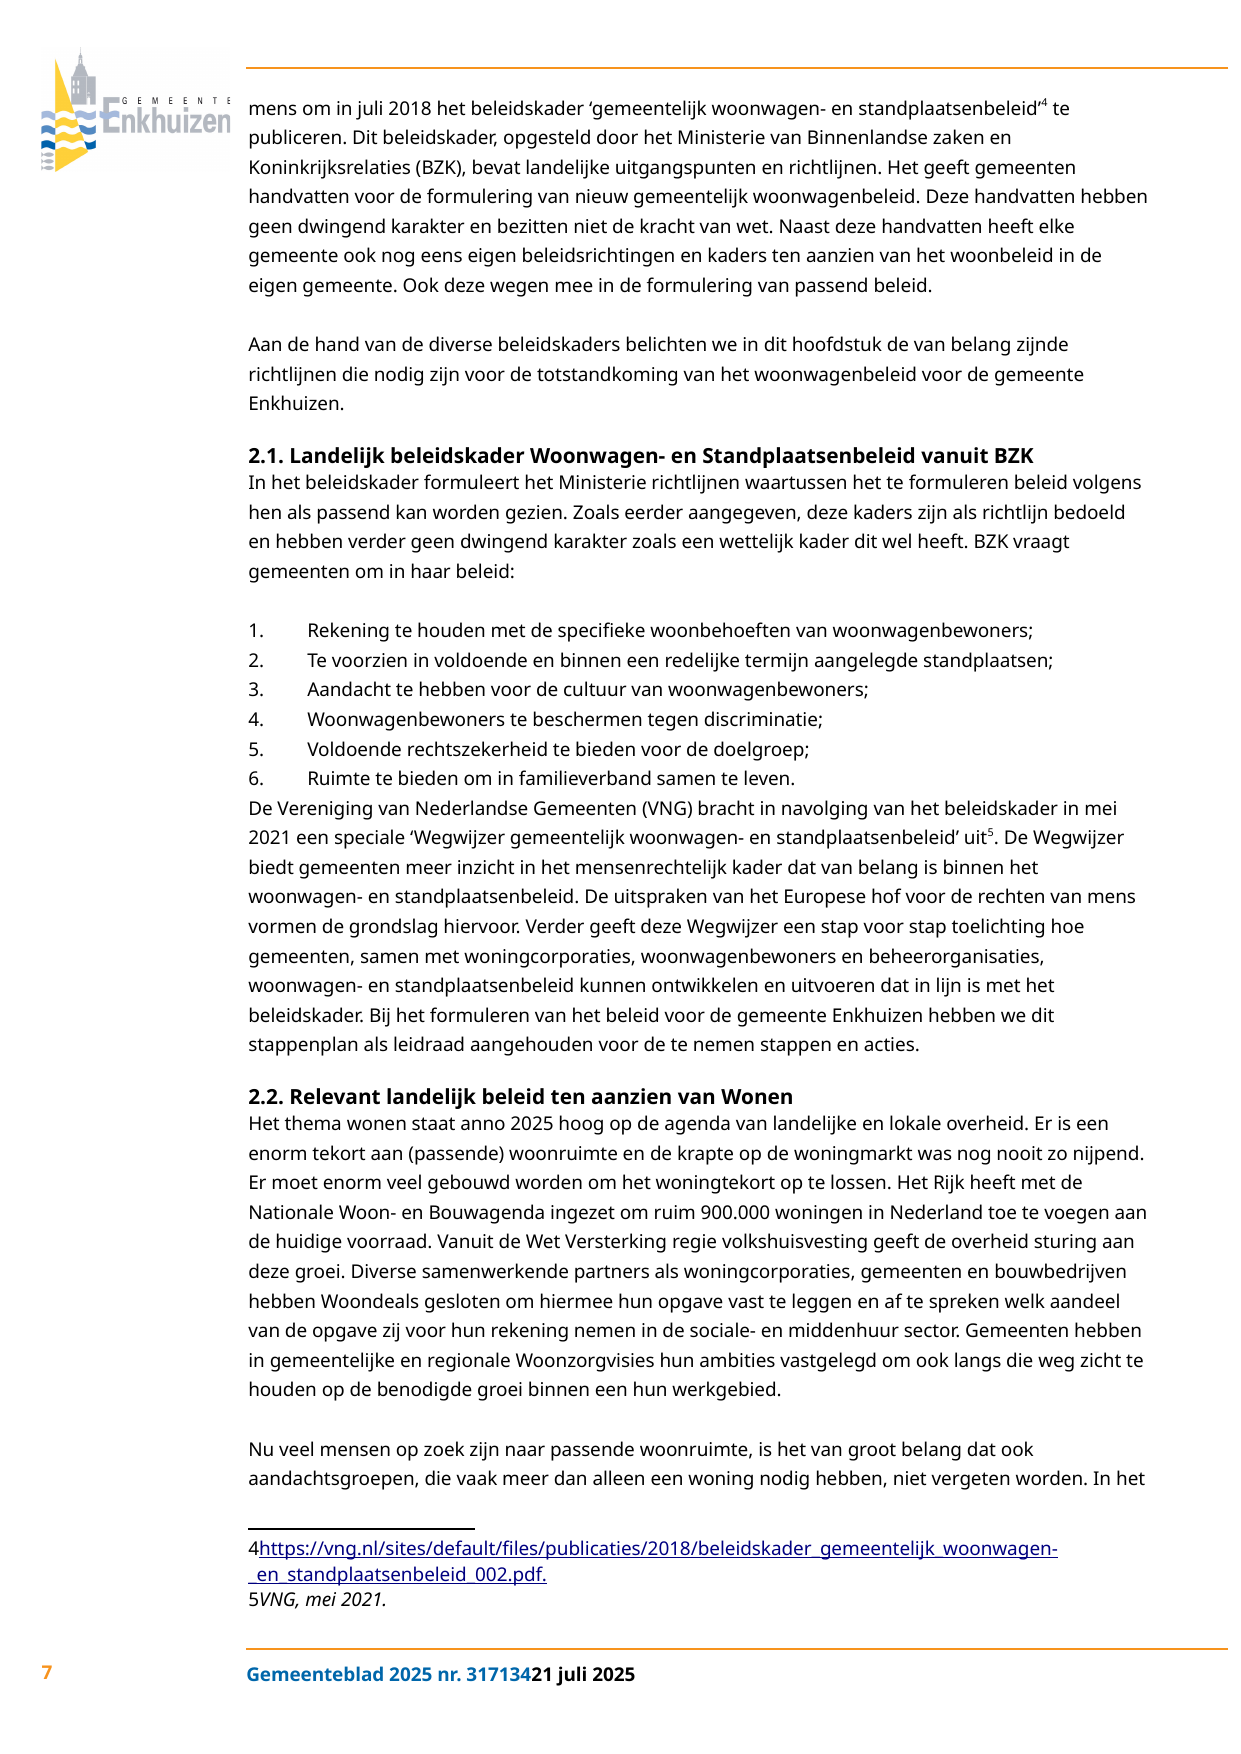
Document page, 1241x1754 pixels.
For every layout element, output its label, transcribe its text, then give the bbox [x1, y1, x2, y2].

text 2.1. Landelijk beleidskader Woonwagen- en Standplaatsenbeleid vanuit BZK [248, 441, 1152, 469]
text mens om in juli 2018 het beleidskader ‘gemeentelijk woonwagen- en standplaatsenbeleid’ te publiceren. Dit beleidskader, opgesteld door het Ministerie van Binnenlandse zaken en Koninkrijksrelaties (BZK), bevat landelijke uitgangspunten en richtlijnen. Het geeft gemeenten handvatten voor de formulering van nieuw gemeentelijk woonwagenbeleid. Deze handvatten hebben geen dwingend karakter en bezitten niet de kracht van wet. Naast deze handvatten heeft elke gemeente ook nog eens eigen beleidsrichtingen en kaders ten aanzien van het woonbeleid in de eigen gemeente. Ook deze wegen mee in de formulering van passend beleid. [248, 95, 1152, 298]
text Het thema wonen staat anno 2025 hoog op de agenda van landelijke en lokale overheid. Er is een enorm tekort aan (passende) woonruimte en de krapte op de woningmarkt was nog nooit zo nijpend. Er moet enorm veel gebouwd worden om het woningtekort op te lossen. Het Rijk heeft met de Nationale Woon- en Bouwagenda ingezet om ruim 900.000 woningen in Nederland toe te voegen aan de huidige voorraad. Vanuit de Wet Versterking regie volkshuisvesting geeft de overheid sturing aan deze groei. Diverse samenwerkende partners als woningcorporaties, gemeenten en bouwbedrijven hebben Woondeals gesloten om hiermee hun opgave vast te leggen en af te spreken welk aandeel van de opgave zij voor hun rekening nemen in de sociale- en middenhuur sector. Gemeenten hebben in gemeentelijke en regionale Woonzorgvisies hun ambities vastgelegd om ook langs die weg zicht te houden op de benodigde groei binnen een hun werkgebied. [248, 1110, 1152, 1402]
text In het beleidskader formuleert het Ministerie richtlijnen waartussen het te formuleren beleid volgens hen als passend kan worden gezien. Zoals eerder aangegeven, deze kaders zijn als richtlijn bedoeld en hebben verder geen dwingend karakter zoals een wettelijk kader dit wel heeft. BZK vraagt gemeenten om in haar beleid: [248, 469, 1152, 584]
list Ruimte te bieden om in familieverband samen te leven. [248, 765, 1152, 791]
text VNG, mei 2021. [248, 1586, 1152, 1612]
text 2.2. Relevant landelijk beleid ten aanzien van Wonen [248, 1082, 1152, 1110]
list Te voorzien in voldoende en binnen een redelijke termijn aangelegde standplaatsen; [248, 647, 1152, 673]
list Aandacht te hebben voor de cultuur van woonwagenbewoners; [248, 677, 1152, 702]
text https://vng.nl/sites/default/files/publicaties/2018/beleidskader_gemeentelijk_woonwagen-_en_standplaatsenbeleid_002.pdf. [248, 1535, 1152, 1586]
list Woonwagenbewoners te beschermen tegen discriminatie; [248, 706, 1152, 732]
text Aan de hand van de diverse beleidskaders belichten we in dit hoofdstuk de van belang zijnde richtlijnen die nodig zijn voor de totstandkoming van het woonwagenbeleid voor de gemeente Enkhuizen. [248, 331, 1152, 416]
text Nu veel mensen op zoek zijn naar passende woonruimte, is het van groot belang dat ook aandachtsgroepen, die vaak meer dan alleen een woning nodig hebben, niet vergeten worden. In het [248, 1436, 1152, 1491]
list Voldoende rechtszekerheid te bieden voor de doelgroep; [248, 736, 1152, 761]
list Rekening te houden met de specifieke woonbehoeften van woonwagenbewoners; [248, 617, 1152, 643]
text De Vereniging van Nederlandse Gemeenten (VNG) bracht in navolging van het beleidskader in mei 2021 een speciale ‘Wegwijzer gemeentelijk woonwagen- en standplaatsenbeleid’ uit. De Wegwijzer biedt gemeenten meer inzicht in het mensenrechtelijk kader dat van belang is binnen het woonwagen- en standplaatsenbeleid. De uitspraken van het Europese hof voor de rechten van mens vormen de grondslag hiervoor. Verder geeft deze Wegwijzer een stap voor stap toelichting hoe gemeenten, samen met woningcorporaties, woonwagenbewoners en beheerorganisaties, woonwagen- en standplaatsenbeleid kunnen ontwikkelen en uitvoeren dat in lijn is met het beleidskader. Bij het formuleren van het beleid voor de gemeente Enkhuizen hebben we dit stappenplan als leidraad aangehouden voor de te nemen stappen en acties. [248, 795, 1152, 1057]
picture [41, 47, 231, 172]
